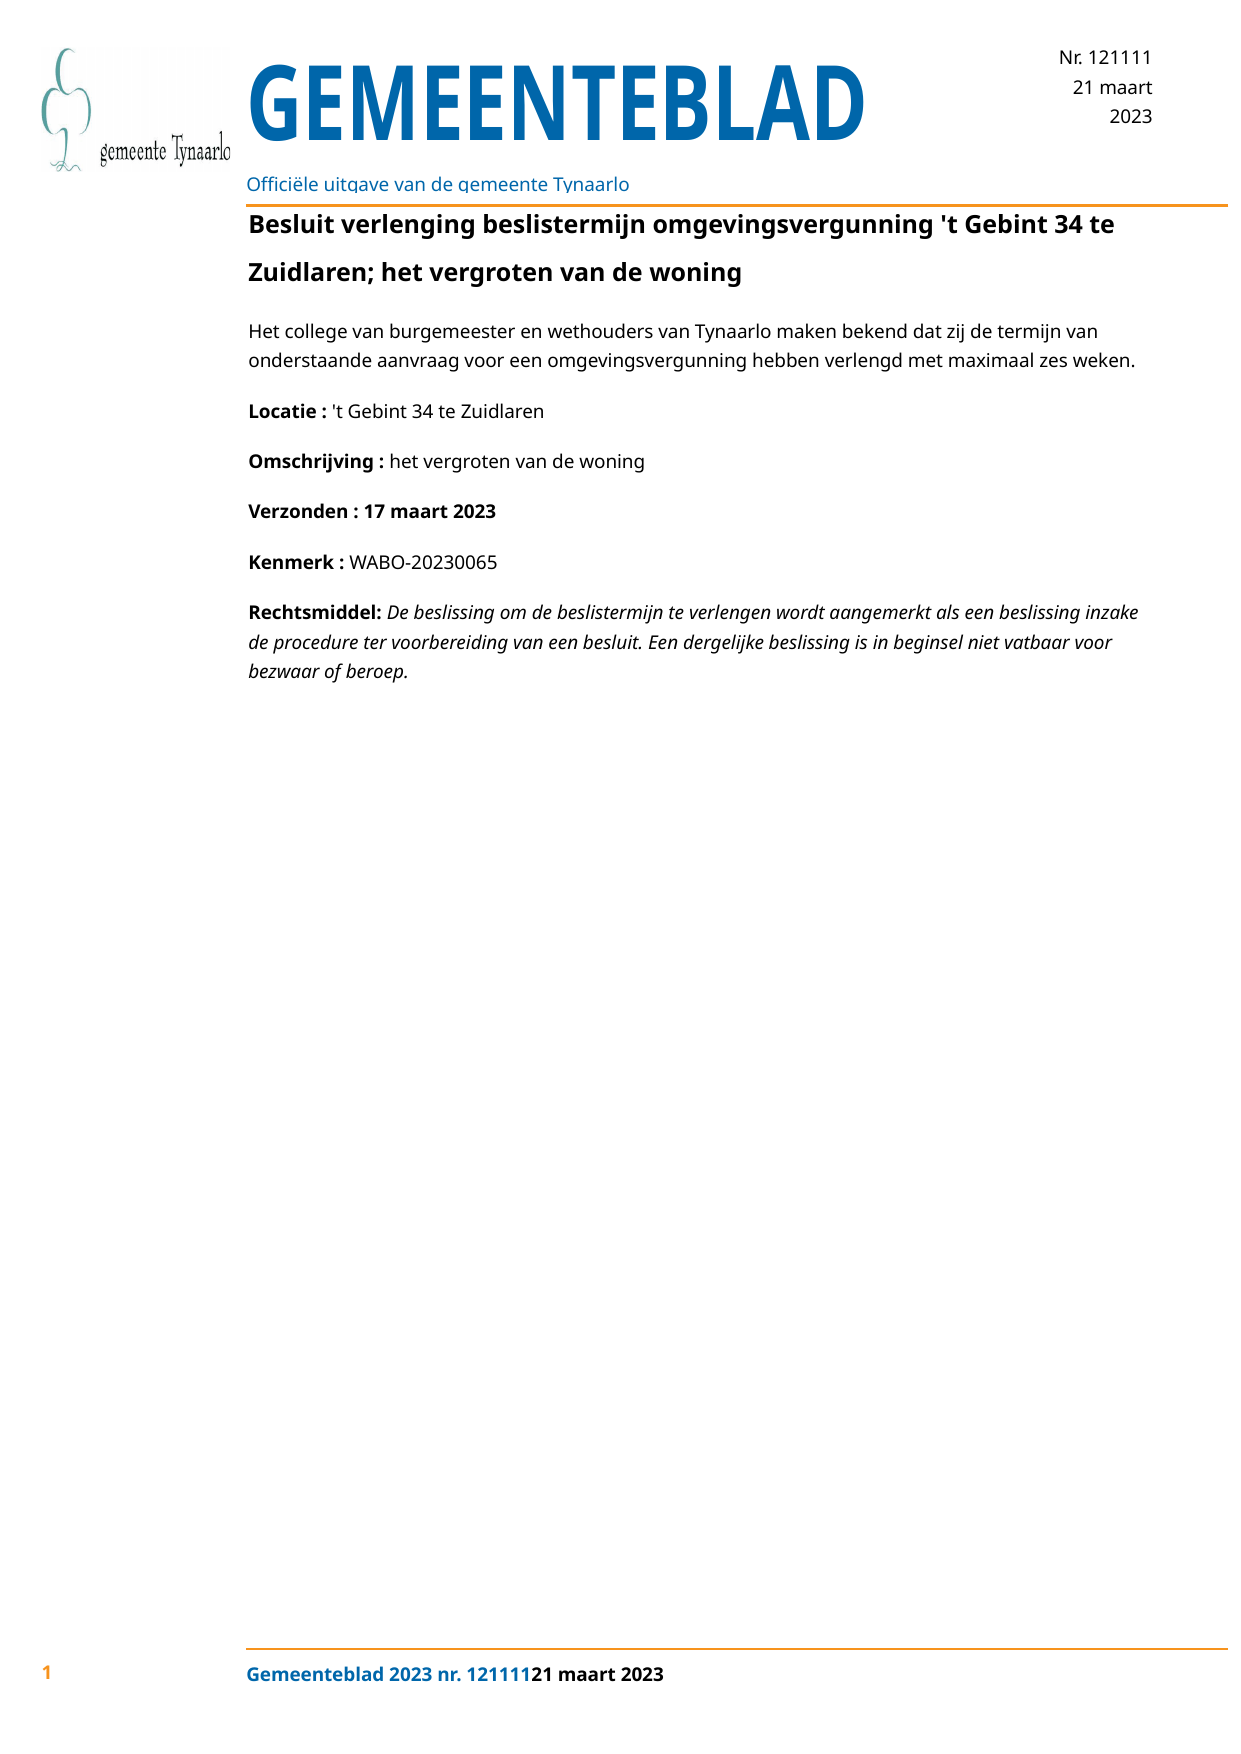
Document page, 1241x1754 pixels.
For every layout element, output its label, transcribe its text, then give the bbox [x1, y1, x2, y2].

picture [41, 47, 231, 172]
text Locatie : 't Gebint 34 te Zuidlaren [248, 398, 1152, 424]
text Kenmerk : WABO-20230065 [248, 549, 1152, 575]
text Rechtsmiddel: De beslissing om de beslistermijn te verlengen wordt aangemerkt als een beslissing inzake de procedure ter voorbereiding van een besluit. Een dergelijke beslissing is in beginsel niet vatbaar voor bezwaar of beroep. [248, 599, 1152, 684]
text Verzonden : 17 maart 2023 [248, 499, 1152, 524]
text Het college van burgemeester en wethouders van Tynaarlo maken bekend dat zij de termijn van onderstaande aanvraag voor een omgevingsvergunning hebben verlengd met maximaal zes weken. [248, 318, 1152, 373]
text Besluit verlenging beslistermijn omgevingsvergunning 't Gebint 34 te Zuidlaren; het vergroten van de woning [248, 207, 1152, 288]
text Omschrijving : het vergroten van de woning [248, 448, 1152, 474]
